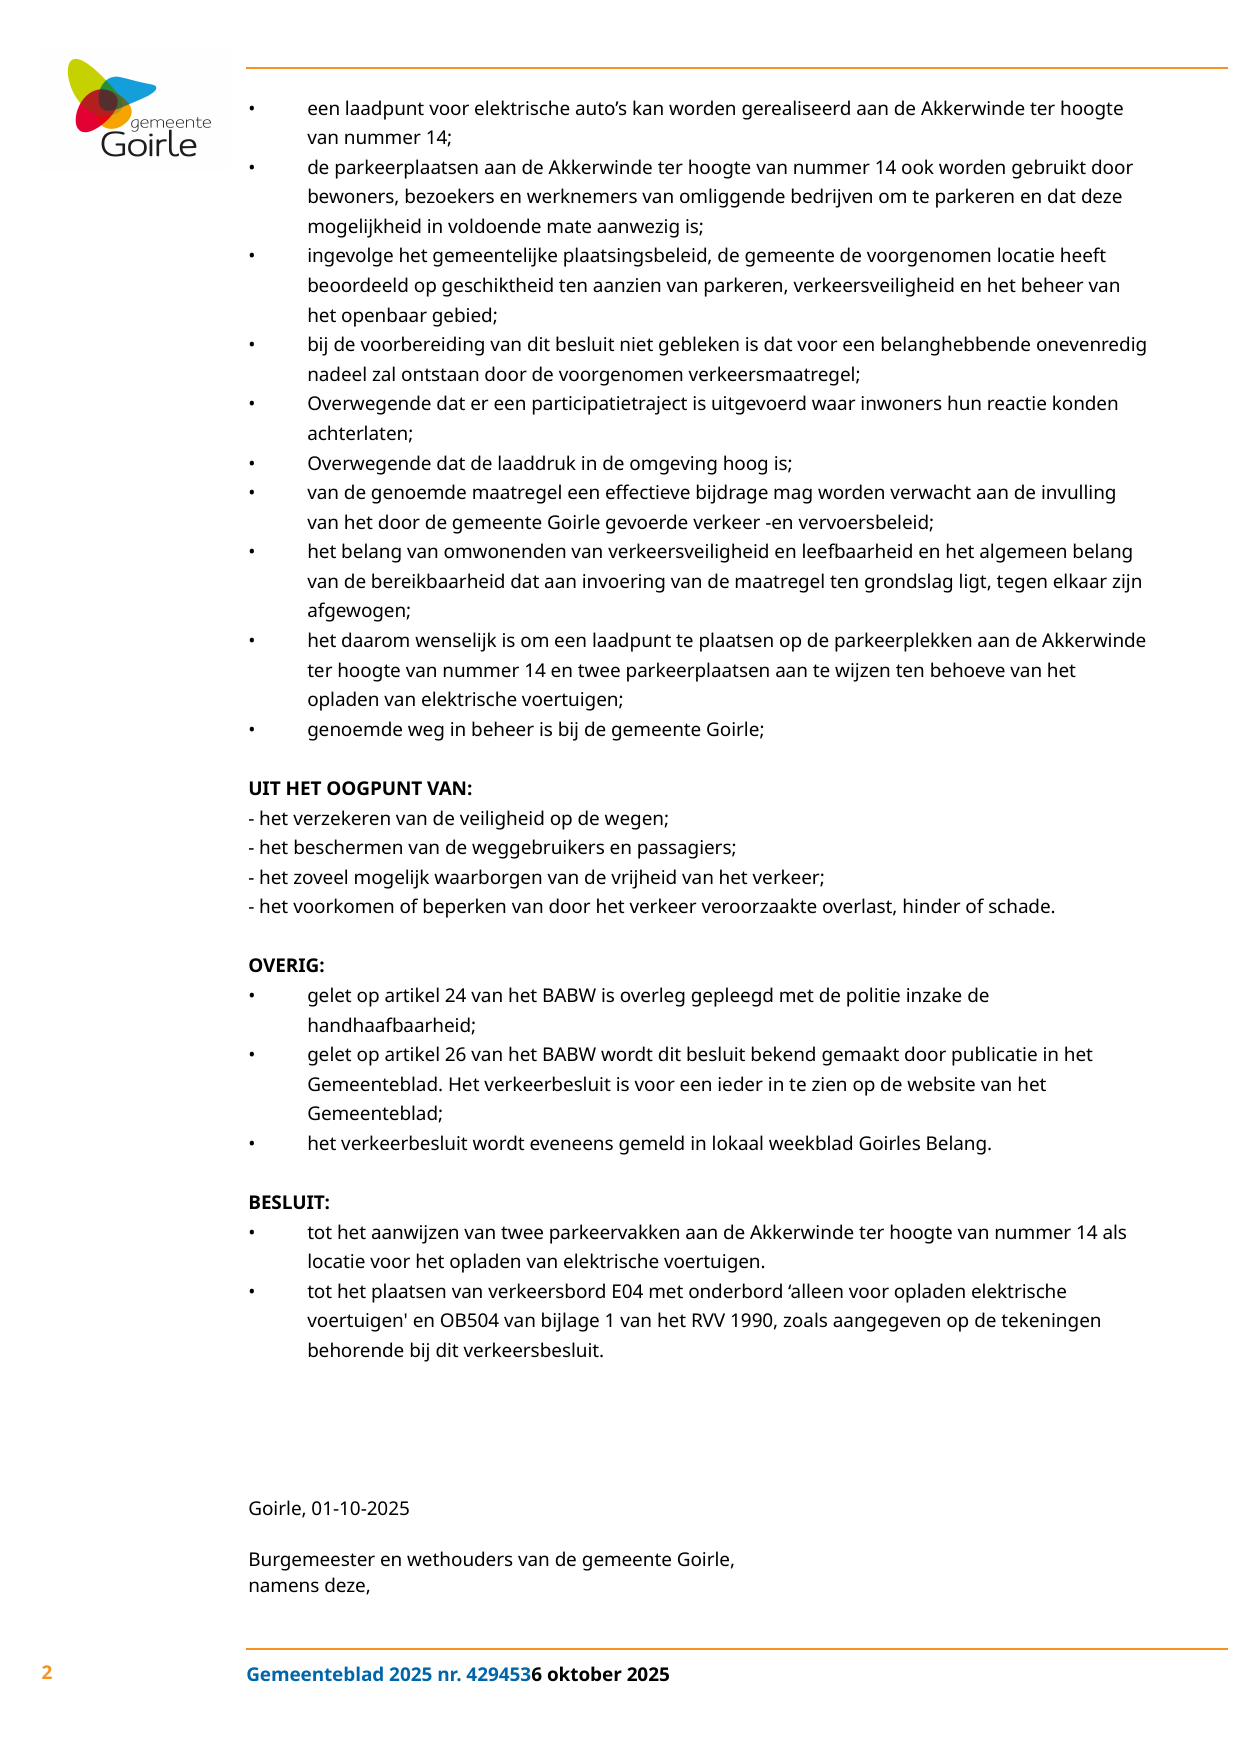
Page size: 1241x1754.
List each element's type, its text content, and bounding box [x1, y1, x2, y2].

text BESLUIT: [248, 1189, 1152, 1215]
list gelet op artikel 26 van het BABW wordt dit besluit bekend gemaakt door publicatie in het Gemeenteblad. Het verkeerbesluit is voor een ieder in te zien op de website van het Gemeenteblad; [248, 1041, 1152, 1126]
list de parkeerplaatsen aan de Akkerwinde ter hoogte van nummer 14 ook worden gebruikt door bewoners, bezoekers en werknemers van omliggende bedrijven om te parkeren en dat deze mogelijkheid in voldoende mate aanwezig is; [248, 154, 1152, 239]
list Overwegende dat de laaddruk in de omgeving hoog is; [248, 450, 1152, 476]
list het verkeerbesluit wordt eveneens gemeld in lokaal weekblad Goirles Belang. [248, 1130, 1152, 1156]
list het belang van omwonenden van verkeersveiligheid en leefbaarheid en het algemeen belang van de bereikbaarheid dat aan invoering van de maatregel ten grondslag ligt, tegen elkaar zijn afgewogen; [248, 538, 1152, 623]
text UIT HET OOGPUNT VAN: [248, 775, 1152, 801]
list ingevolge het gemeentelijke plaatsingsbeleid, de gemeente de voorgenomen locatie heeft beoordeeld op geschiktheid ten aanzien van parkeren, verkeersveiligheid en het beheer van het openbaar gebied; [248, 243, 1152, 328]
text - het beschermen van de weggebruikers en passagiers; [248, 834, 1152, 860]
list van de genoemde maatregel een effectieve bijdrage mag worden verwacht aan de invulling van het door de gemeente Goirle gevoerde verkeer -en vervoersbeleid; [248, 479, 1152, 535]
list Overwegende dat er een participatietraject is uitgevoerd waar inwoners hun reactie konden achterlaten; [248, 391, 1152, 446]
picture [41, 47, 231, 172]
text OVERIG: [248, 953, 1152, 978]
list gelet op artikel 24 van het BABW is overleg gepleegd met de politie inzake de handhaafbaarheid; [248, 982, 1152, 1038]
text Burgemeester en wethouders van de gemeente Goirle, [248, 1546, 1152, 1572]
text namens deze, [248, 1572, 1152, 1598]
list tot het plaatsen van verkeersbord E04 met onderbord ‘alleen voor opladen elektrische voertuigen' en OB504 van bijlage 1 van het RVV 1990, zoals aangegeven op de tekeningen behorende bij dit verkeersbesluit. [248, 1278, 1152, 1363]
list het daarom wenselijk is om een laadpunt te plaatsen op de parkeerplekken aan de Akkerwinde ter hoogte van nummer 14 en twee parkeerplaatsen aan te wijzen ten behoeve van het opladen van elektrische voertuigen; [248, 627, 1152, 712]
list bij de voorbereiding van dit besluit niet gebleken is dat voor een belanghebbende onevenredig nadeel zal ontstaan door de voorgenomen verkeersmaatregel; [248, 331, 1152, 387]
text - het voorkomen of beperken van door het verkeer veroorzaakte overlast, hinder of schade. [248, 893, 1152, 919]
list een laadpunt voor elektrische auto’s kan worden gerealiseerd aan de Akkerwinde ter hoogte van nummer 14; [248, 95, 1152, 150]
text - het verzekeren van de veiligheid op de wegen; [248, 805, 1152, 831]
text - het zoveel mogelijk waarborgen van de vrijheid van het verkeer; [248, 864, 1152, 890]
list tot het aanwijzen van twee parkeervakken aan de Akkerwinde ter hoogte van nummer 14 als locatie voor het opladen van elektrische voertuigen. [248, 1219, 1152, 1274]
text Goirle, 01-10-2025 [248, 1495, 1152, 1520]
list genoemde weg in beheer is bij de gemeente Goirle; [248, 716, 1152, 742]
